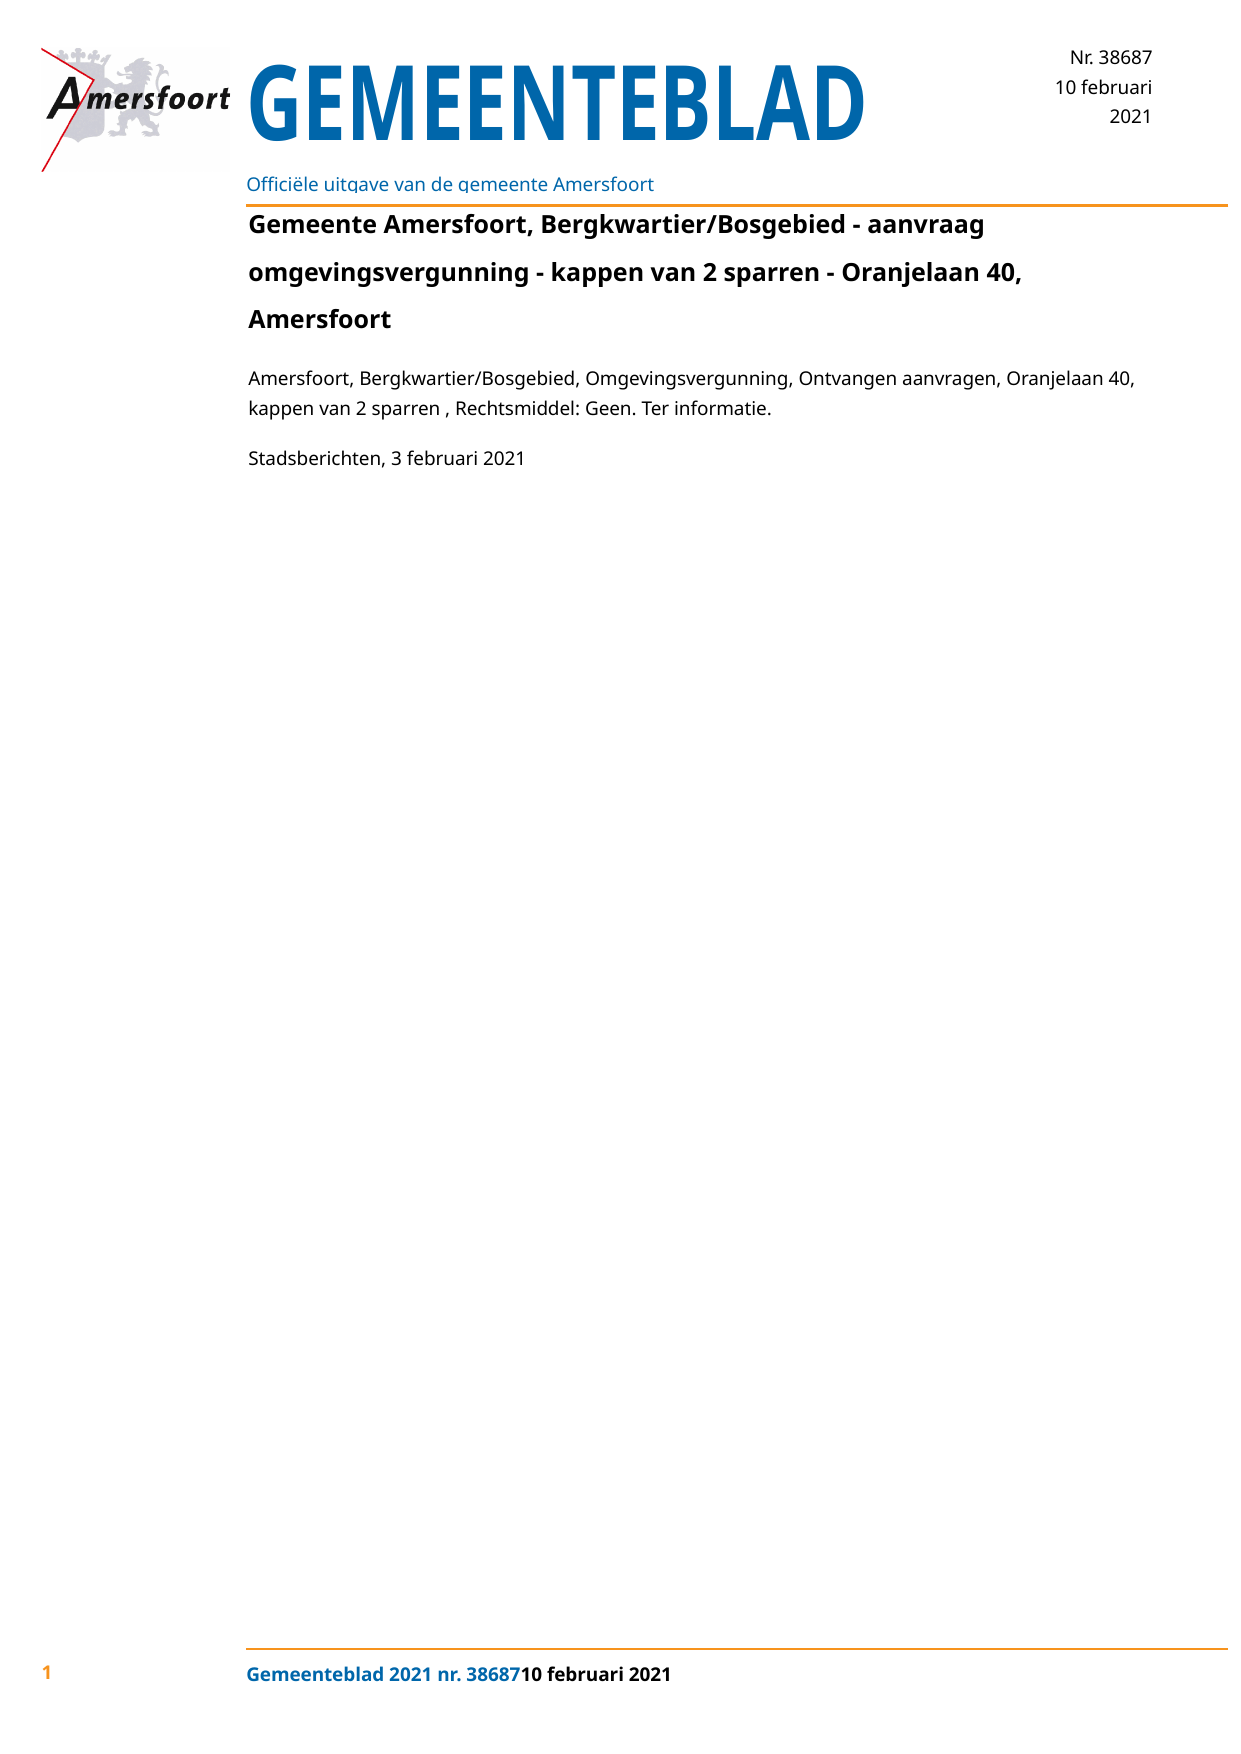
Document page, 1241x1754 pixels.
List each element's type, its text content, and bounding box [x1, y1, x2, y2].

text Stadsberichten, 3 februari 2021 [248, 446, 1152, 471]
picture [41, 47, 231, 172]
text Gemeente Amersfoort, Bergkwartier/Bosgebied - aanvraag omgevingsvergunning - kappen van 2 sparren - Oranjelaan 40, Amersfoort [248, 207, 1152, 336]
text Amersfoort, Bergkwartier/Bosgebied, Omgevingsvergunning, Ontvangen aanvragen, Oranjelaan 40, kappen van 2 sparren , Rechtsmiddel: Geen. Ter informatie. [248, 366, 1152, 421]
